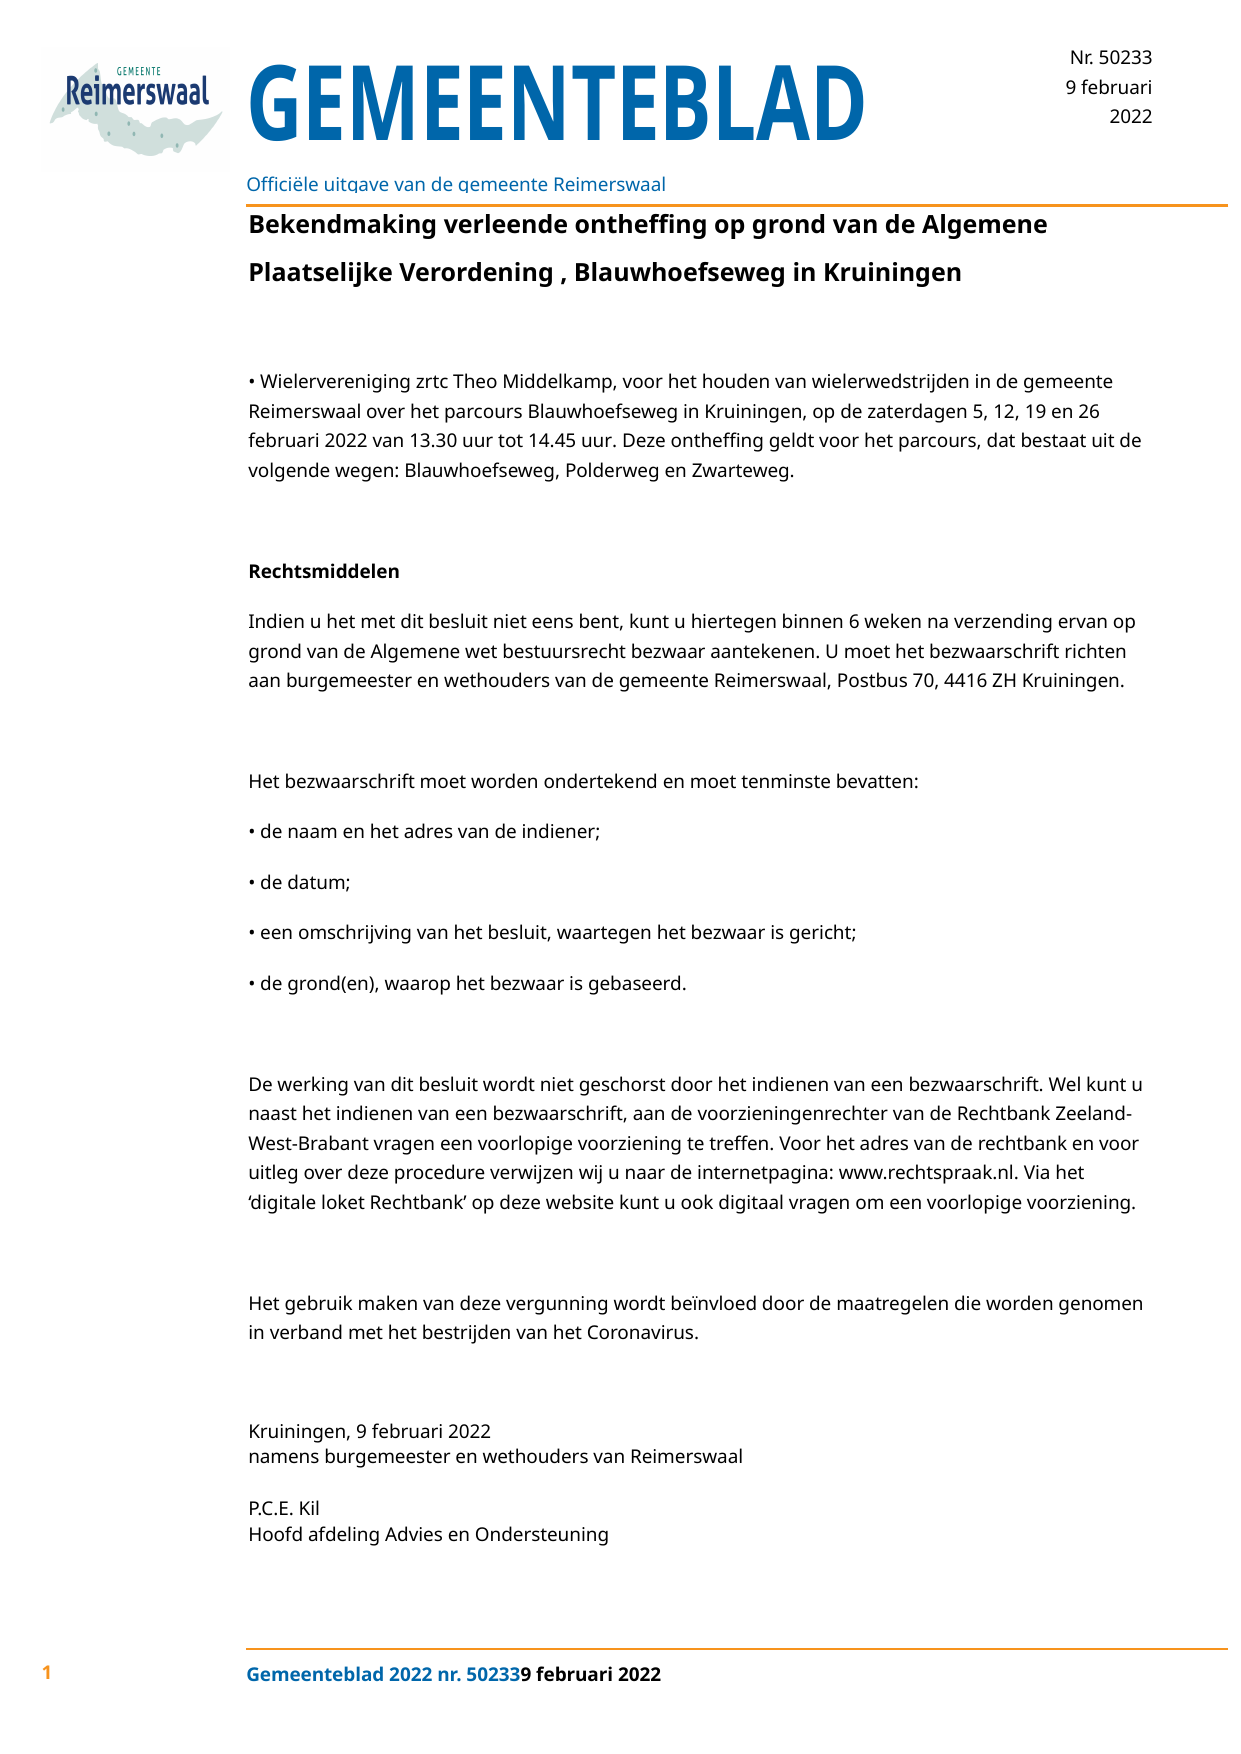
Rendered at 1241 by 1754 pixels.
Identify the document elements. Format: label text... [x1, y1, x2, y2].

text Hoofd afdeling Advies en Ondersteuning [248, 1521, 1152, 1546]
picture [41, 47, 231, 172]
text P.C.E. Kil [248, 1495, 1152, 1521]
text • Wielervereniging zrtc Theo Middelkamp, voor het houden van wielerwedstrijden in de gemeente Reimerswaal over het parcours Blauwhoefseweg‎ in Kruiningen‎, op de zaterdagen 5, 12, 19 en 26 februari 2022‎ van 13.30 uur tot 14.45 uur‎. Deze ontheffing geldt voor het parcours, dat bestaat uit de volgende wegen: Blauwhoefseweg, Polderweg en Zwarteweg‎. [248, 368, 1152, 483]
text • een omschrijving van het besluit, waartegen het bezwaar is gericht; [248, 919, 1152, 945]
text Indien u het met dit besluit niet eens bent, kunt u hiertegen binnen 6 weken na verzending ervan op grond van de Algemene wet bestuursrecht bezwaar aantekenen. U moet het bezwaarschrift richten aan burgemeester en wethouders van de gemeente Reimerswaal, Postbus 70, 4416 ZH Kruiningen. [248, 608, 1152, 693]
text Bekendmaking verleende ontheffing op grond van de Algemene Plaatselijke Verordening , Blauwhoefseweg in Kruiningen [248, 207, 1152, 288]
text De werking van dit besluit wordt niet geschorst door het indienen van een bezwaarschrift. Wel kunt u naast het indienen van een bezwaarschrift, aan de voorzieningenrechter van de Rechtbank Zeeland-West-Brabant vragen een voorlopige voorziening te treffen. Voor het adres van de rechtbank en voor uitleg over deze procedure verwijzen wij u naar de internetpagina: www.rechtspraak.nl. Via het ‘digitale loket Rechtbank’ op deze website kunt u ook digitaal vragen om een voorlopige voorziening. [248, 1071, 1152, 1215]
text • de datum; [248, 869, 1152, 895]
text Kruiningen, ‎9 februari 2022 [248, 1418, 1152, 1443]
text • de grond(en), waarop het bezwaar is gebaseerd. [248, 970, 1152, 996]
text • de naam en het adres van de indiener; [248, 819, 1152, 844]
text Rechtsmiddelen [248, 558, 1152, 584]
text namens burgemeester en wethouders van Reimerswaal [248, 1443, 1152, 1469]
text Het gebruik maken van deze vergunning wordt beïnvloed door de maatregelen die worden genomen in verband met het bestrijden van het Coronavirus. [248, 1290, 1152, 1345]
text Het bezwaarschrift moet worden ondertekend en moet tenminste bevatten: [248, 768, 1152, 794]
